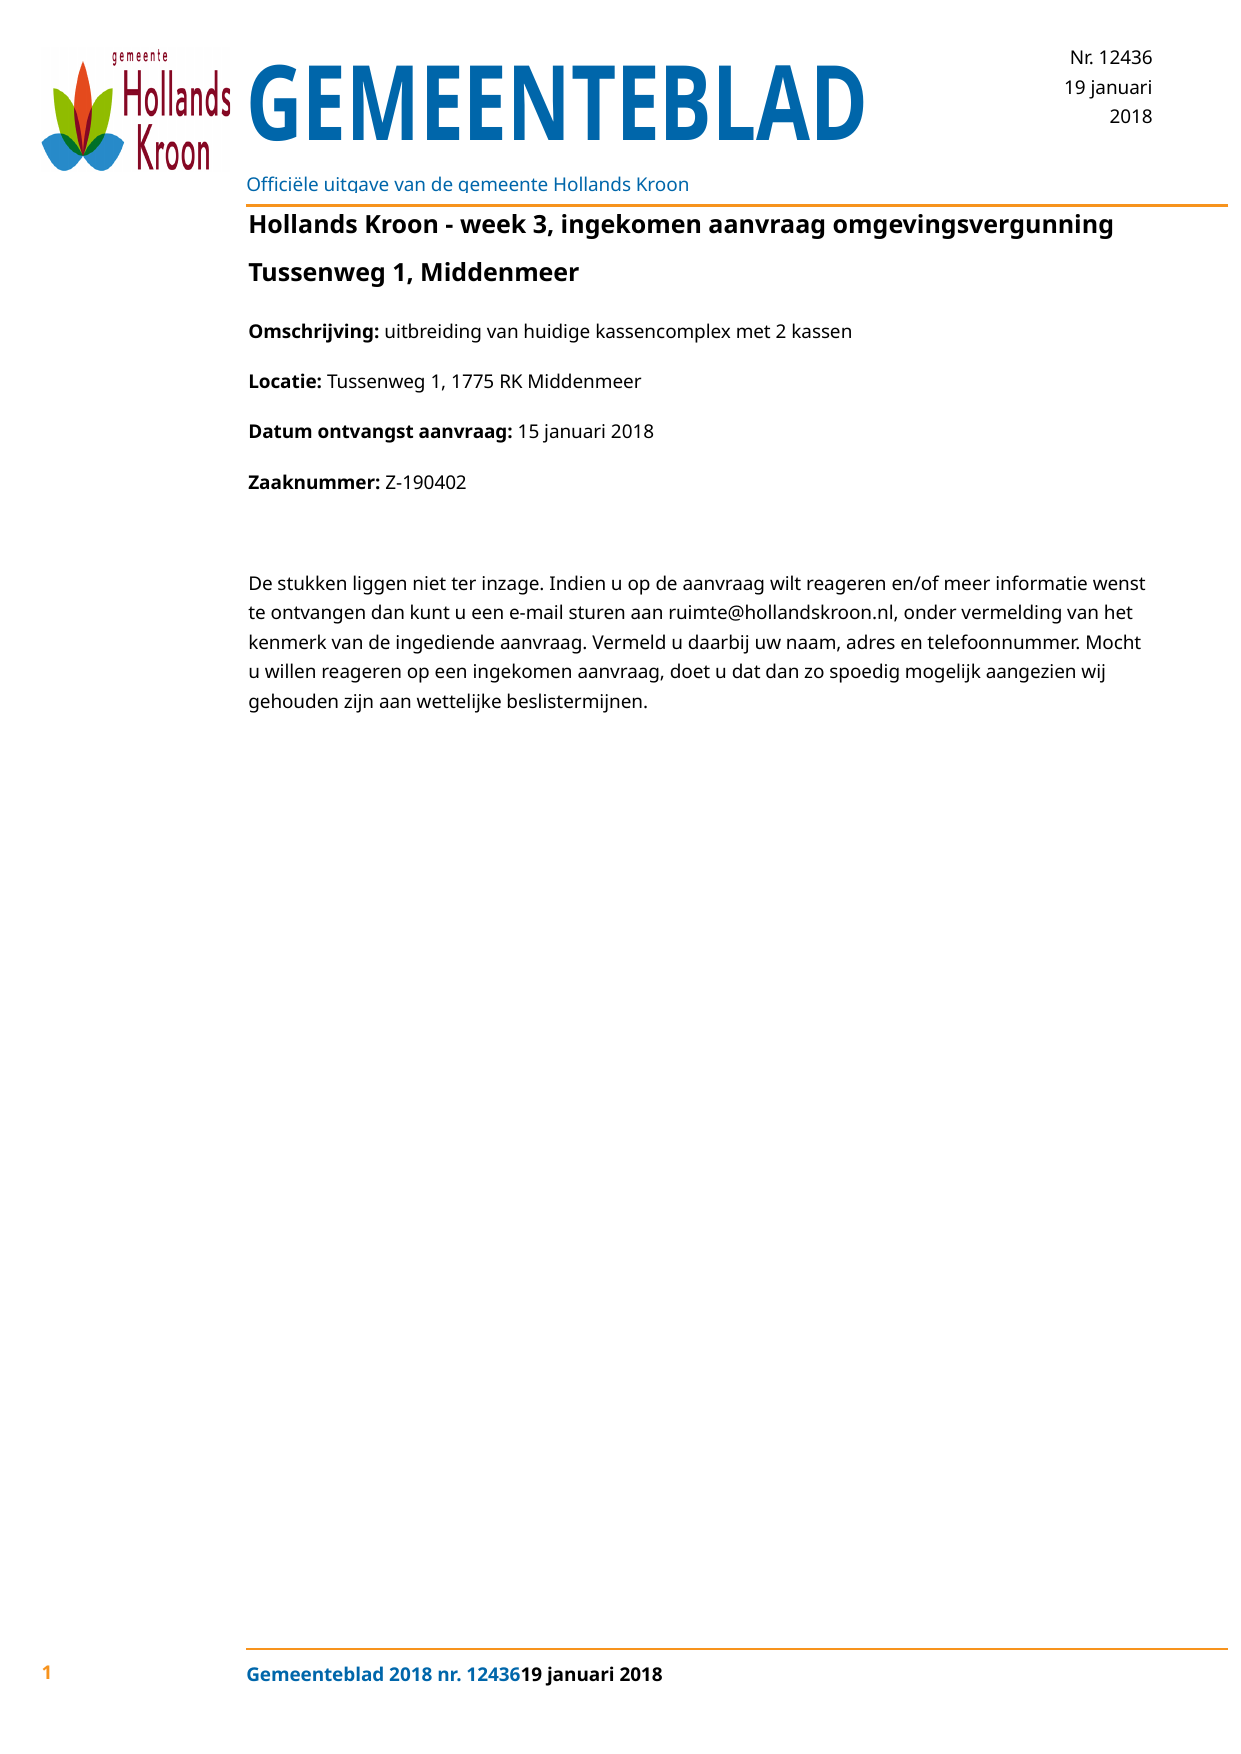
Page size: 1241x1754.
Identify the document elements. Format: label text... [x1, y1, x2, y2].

text Locatie: Tussenweg 1, 1775 RK Middenmeer [248, 368, 1152, 394]
text De stukken liggen niet ter inzage. Indien u op de aanvraag wilt reageren en/of meer informatie wenst te ontvangen dan kunt u een e-mail sturen aan ruimte@hollandskroon.nl, onder vermelding van het kenmerk van de ingediende aanvraag. Vermeld u daarbij uw naam, adres en telefoonnummer. Mocht u willen reageren op een ingekomen aanvraag, doet u dat dan zo spoedig mogelijk aangezien wij gehouden zijn aan wettelijke beslistermijnen. [248, 570, 1152, 714]
text Omschrijving: uitbreiding van huidige kassencomplex met 2 kassen [248, 318, 1152, 344]
text Zaaknummer: Z-190402 [248, 469, 1152, 495]
text Datum ontvangst aanvraag: 15 januari 2018 [248, 419, 1152, 444]
picture [41, 47, 231, 172]
text Hollands Kroon - week 3, ingekomen aanvraag omgevingsvergunning Tussenweg 1, Middenmeer [248, 207, 1152, 288]
